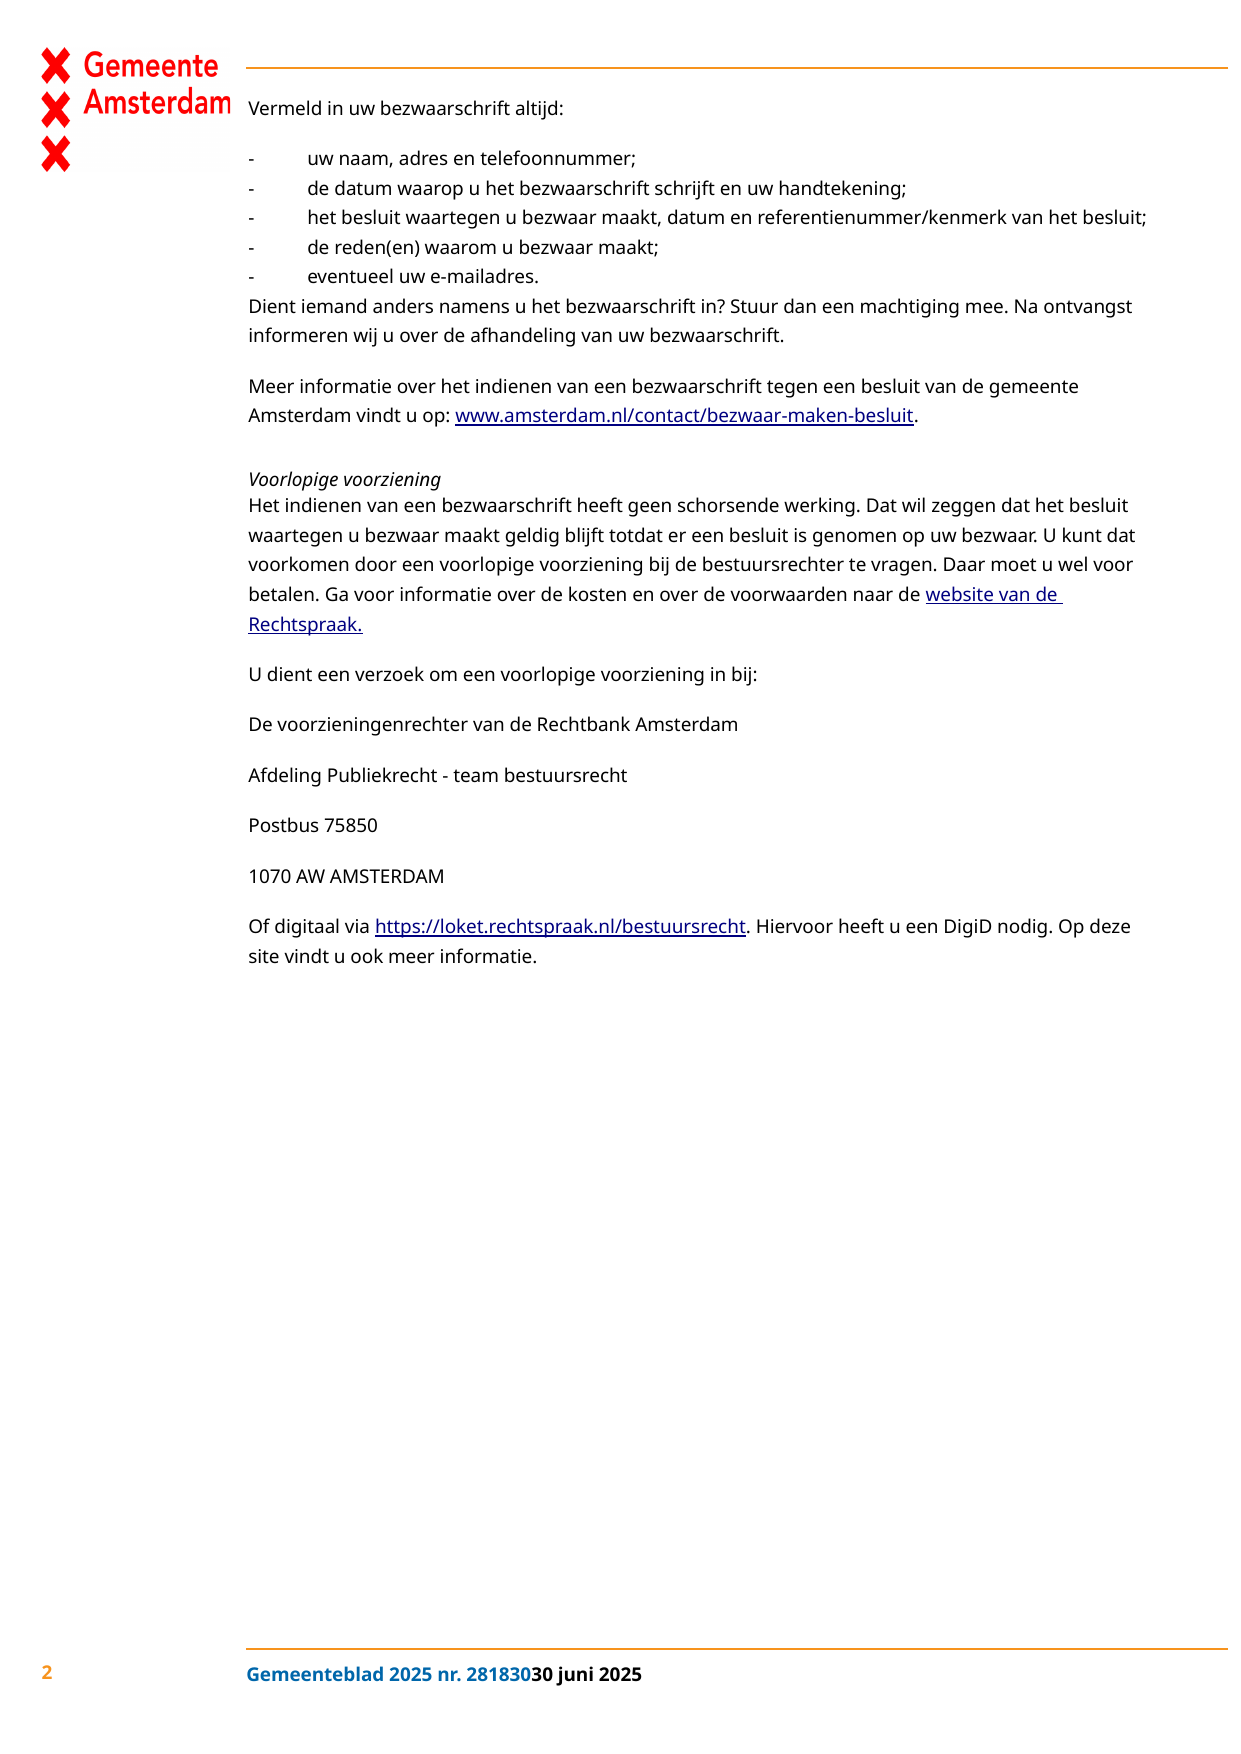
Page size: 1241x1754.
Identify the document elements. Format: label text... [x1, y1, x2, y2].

text Het indienen van een bezwaarschrift heeft geen schorsende werking. Dat wil zeggen dat het besluit waartegen u bezwaar maakt geldig blijft totdat er een besluit is genomen op uw bezwaar. U kunt dat voorkomen door een voorlopige voorziening bij de bestuursrechter te vragen. Daar moet u wel voor betalen. Ga voor informatie over de kosten en over de voorwaarden naar de website van de Rechtspraak. [248, 492, 1152, 636]
text 1070 AW AMSTERDAM [248, 863, 1152, 888]
text U dient een verzoek om een voorlopige voorziening in bij: [248, 661, 1152, 687]
text Voorlopige voorziening [248, 467, 1152, 492]
list uw naam, adres en telefoonnummer; [248, 145, 1152, 171]
text Postbus 75850 [248, 812, 1152, 838]
picture [41, 47, 231, 172]
text Vermeld in uw bezwaarschrift altijd: [248, 95, 1152, 121]
list het besluit waartegen u bezwaar maakt, datum en referentienummer/kenmerk van het besluit; [248, 204, 1152, 230]
text De voorzieningenrechter van de Rechtbank Amsterdam [248, 712, 1152, 737]
text Dient iemand anders namens u het bezwaarschrift in? Stuur dan een machtiging mee. Na ontvangst informeren wij u over de afhandeling van uw bezwaarschrift. [248, 293, 1152, 348]
list de datum waarop u het bezwaarschrift schrijft en uw handtekening; [248, 175, 1152, 201]
text Afdeling Publiekrecht - team bestuursrecht [248, 762, 1152, 788]
list de reden(en) waarom u bezwaar maakt; [248, 234, 1152, 260]
text Of digitaal via https://loket.rechtspraak.nl/bestuursrecht. Hiervoor heeft u een DigiD nodig. Op deze site vindt u ook meer informatie. [248, 913, 1152, 968]
list eventueel uw e-mailadres. [248, 263, 1152, 289]
text Meer informatie over het indienen van een bezwaarschrift tegen een besluit van de gemeente Amsterdam vindt u op: www.amsterdam.nl/contact/bezwaar-maken-besluit. [248, 373, 1152, 428]
